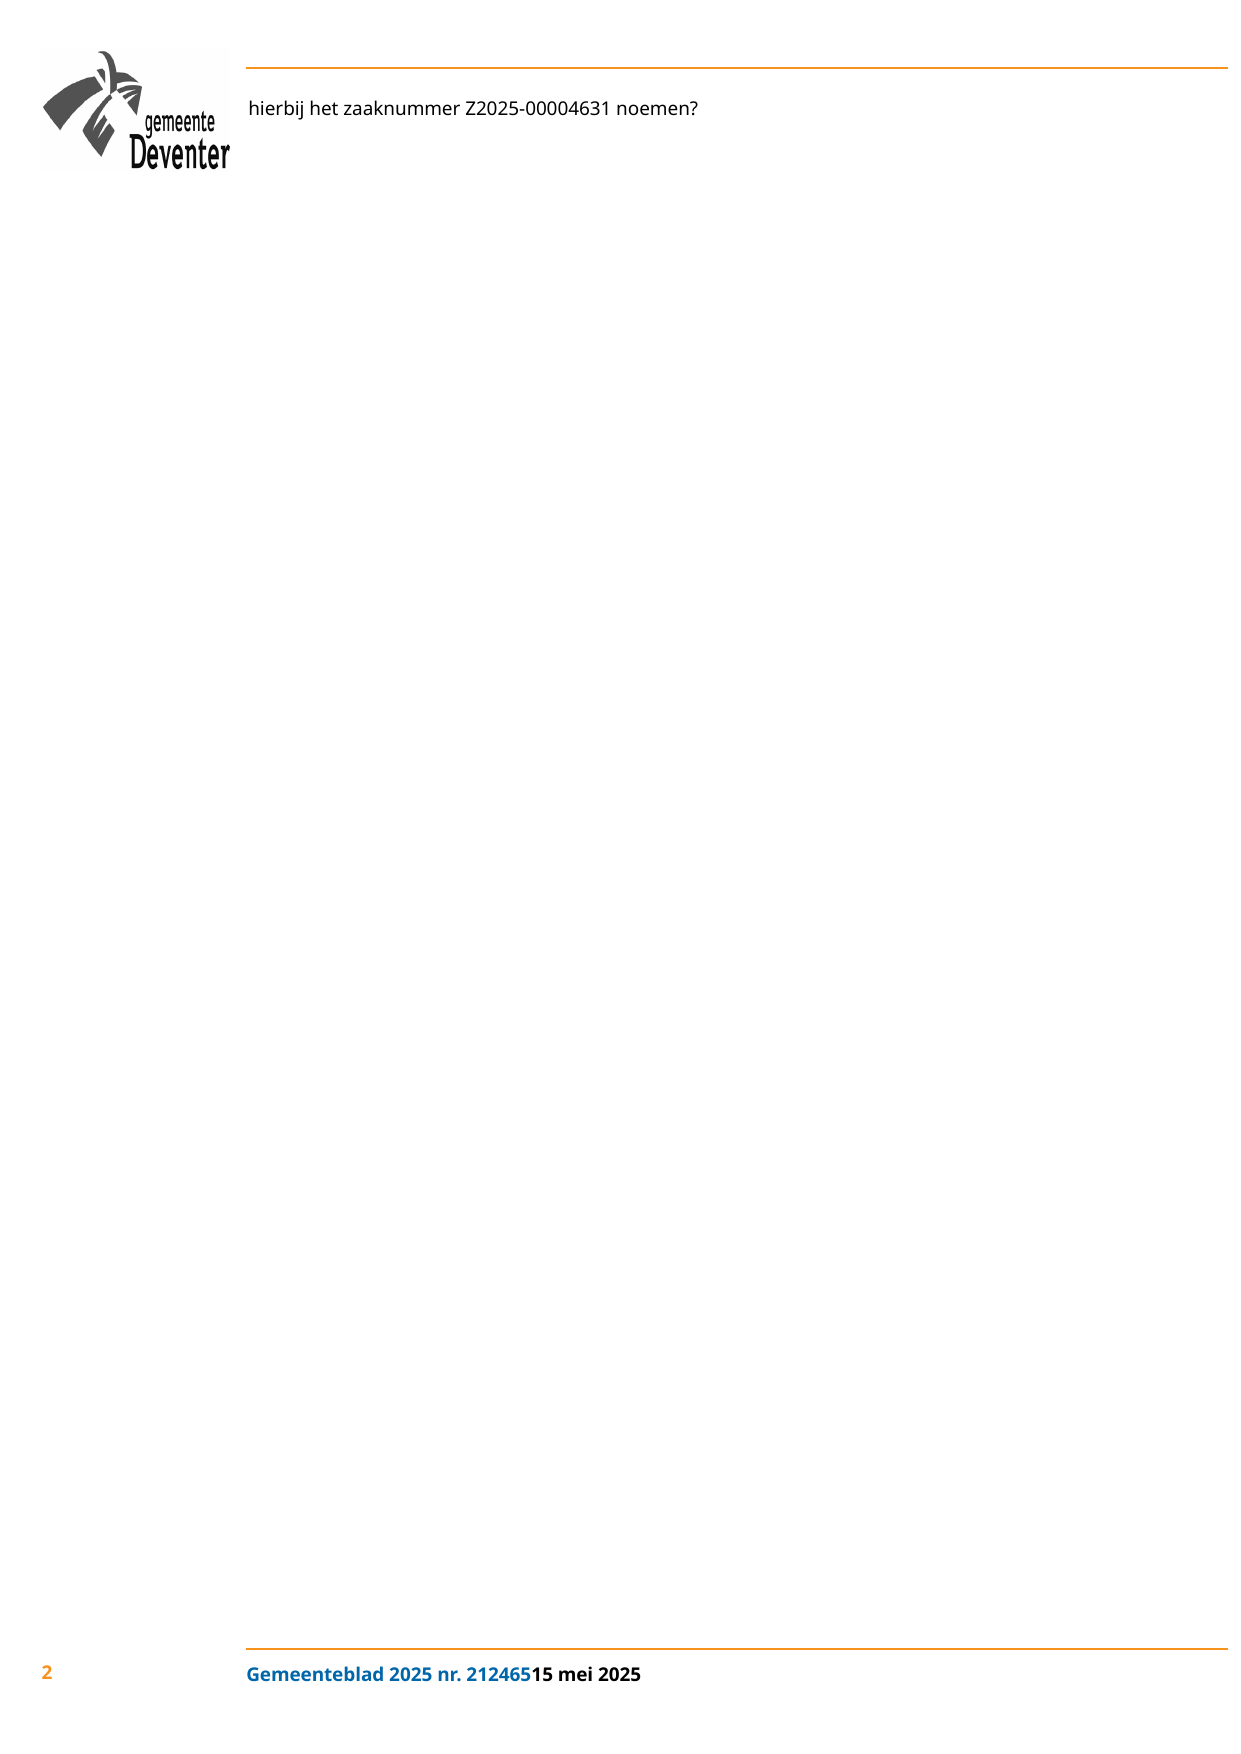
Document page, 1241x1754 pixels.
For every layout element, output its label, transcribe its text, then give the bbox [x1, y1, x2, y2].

text hierbij het zaaknummer Z2025-00004631 noemen? [248, 95, 1152, 121]
picture [41, 47, 231, 172]
